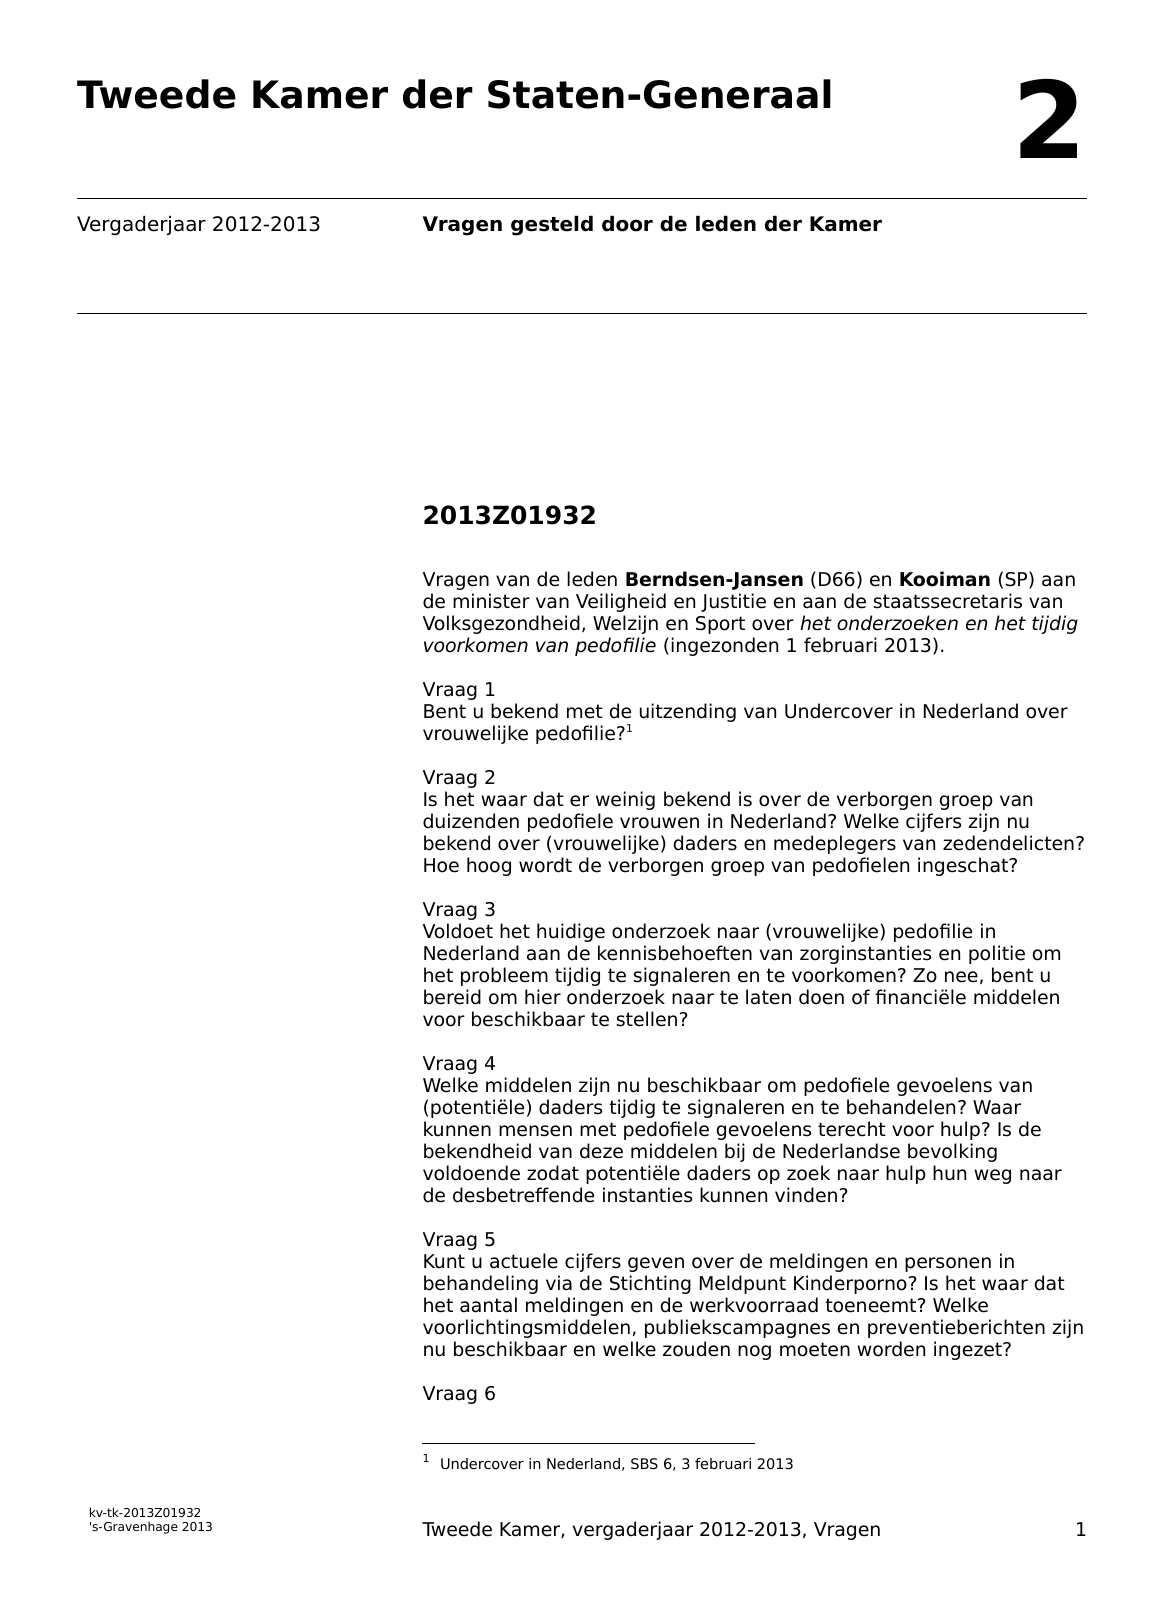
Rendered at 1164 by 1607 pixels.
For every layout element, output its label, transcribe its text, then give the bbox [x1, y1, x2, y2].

text Vraag 5 [422, 1229, 1087, 1251]
text Vraag 1 [422, 679, 1087, 701]
table_header 2 [886, 59, 1087, 198]
text Is het waar dat er weinig bekend is over de verborgen groep van duizenden pedofiele vrouwen in Nederland? Welke cijfers zijn nu bekend over (vrouwelijke) daders en medeplegers van zedendelicten? Hoe hoog wordt de verborgen groep van pedofielen ingeschat? [422, 789, 1087, 877]
table_cell Vergaderjaar 2012-2013 [77, 199, 422, 313]
text Kunt u actuele cijfers geven over de meldingen en personen in behandeling via de Stichting Meldpunt Kinderporno? Is het waar dat het aantal meldingen en de werkvoorraad toeneemt? Welke voorlichtingsmiddelen, publiekscampagnes en preventieberichten zijn nu beschikbaar en welke zouden nog moeten worden ingezet? [422, 1251, 1087, 1361]
text Undercover in Nederland, SBS 6, 3 februari 2013 [422, 1452, 1087, 1474]
text Voldoet het huidige onderzoek naar (vrouwelijke) pedofilie in Nederland aan de kennisbehoeften van zorginstanties en politie om het probleem tijdig te signaleren en te voorkomen? Zo nee, bent u bereid om hier onderzoek naar te laten doen of financiële middelen voor beschikbaar te stellen? [422, 921, 1087, 1031]
text 2013Z01932 [422, 501, 1087, 531]
text Vraag 6 [422, 1383, 1087, 1405]
text Vragen van de leden Berndsen-Jansen (D66) en Kooiman (SP) aan de minister van Veiligheid en Justitie en aan de staatssecretaris van Volksgezondheid, Welzijn en Sport over het onderzoeken en het tijdig voorkomen van pedofilie (ingezonden 1 februari 2013). [422, 569, 1087, 657]
text kv-tk-2013Z01932 [88, 1506, 323, 1520]
text Vraag 4 [422, 1053, 1087, 1075]
table_header Tweede Kamer der Staten-Generaal [77, 59, 886, 198]
text Vraag 3 [422, 899, 1087, 921]
text Welke middelen zijn nu beschikbaar om pedofiele gevoelens van (potentiële) daders tijdig te signaleren en te behandelen? Waar kunnen mensen met pedofiele gevoelens terecht voor hulp? Is de bekendheid van deze middelen bij de Nederlandse bevolking voldoende zodat potentiële daders op zoek naar hulp hun weg naar de desbetreffende instanties kunnen vinden? [422, 1075, 1087, 1207]
text 's-Gravenhage 2013 [88, 1520, 323, 1534]
table_cell Vragen gesteld door de leden der Kamer [422, 199, 1087, 313]
text Bent u bekend met de uitzending van Undercover in Nederland over vrouwelijke pedofilie? [422, 701, 1087, 745]
text Vraag 2 [422, 767, 1087, 789]
